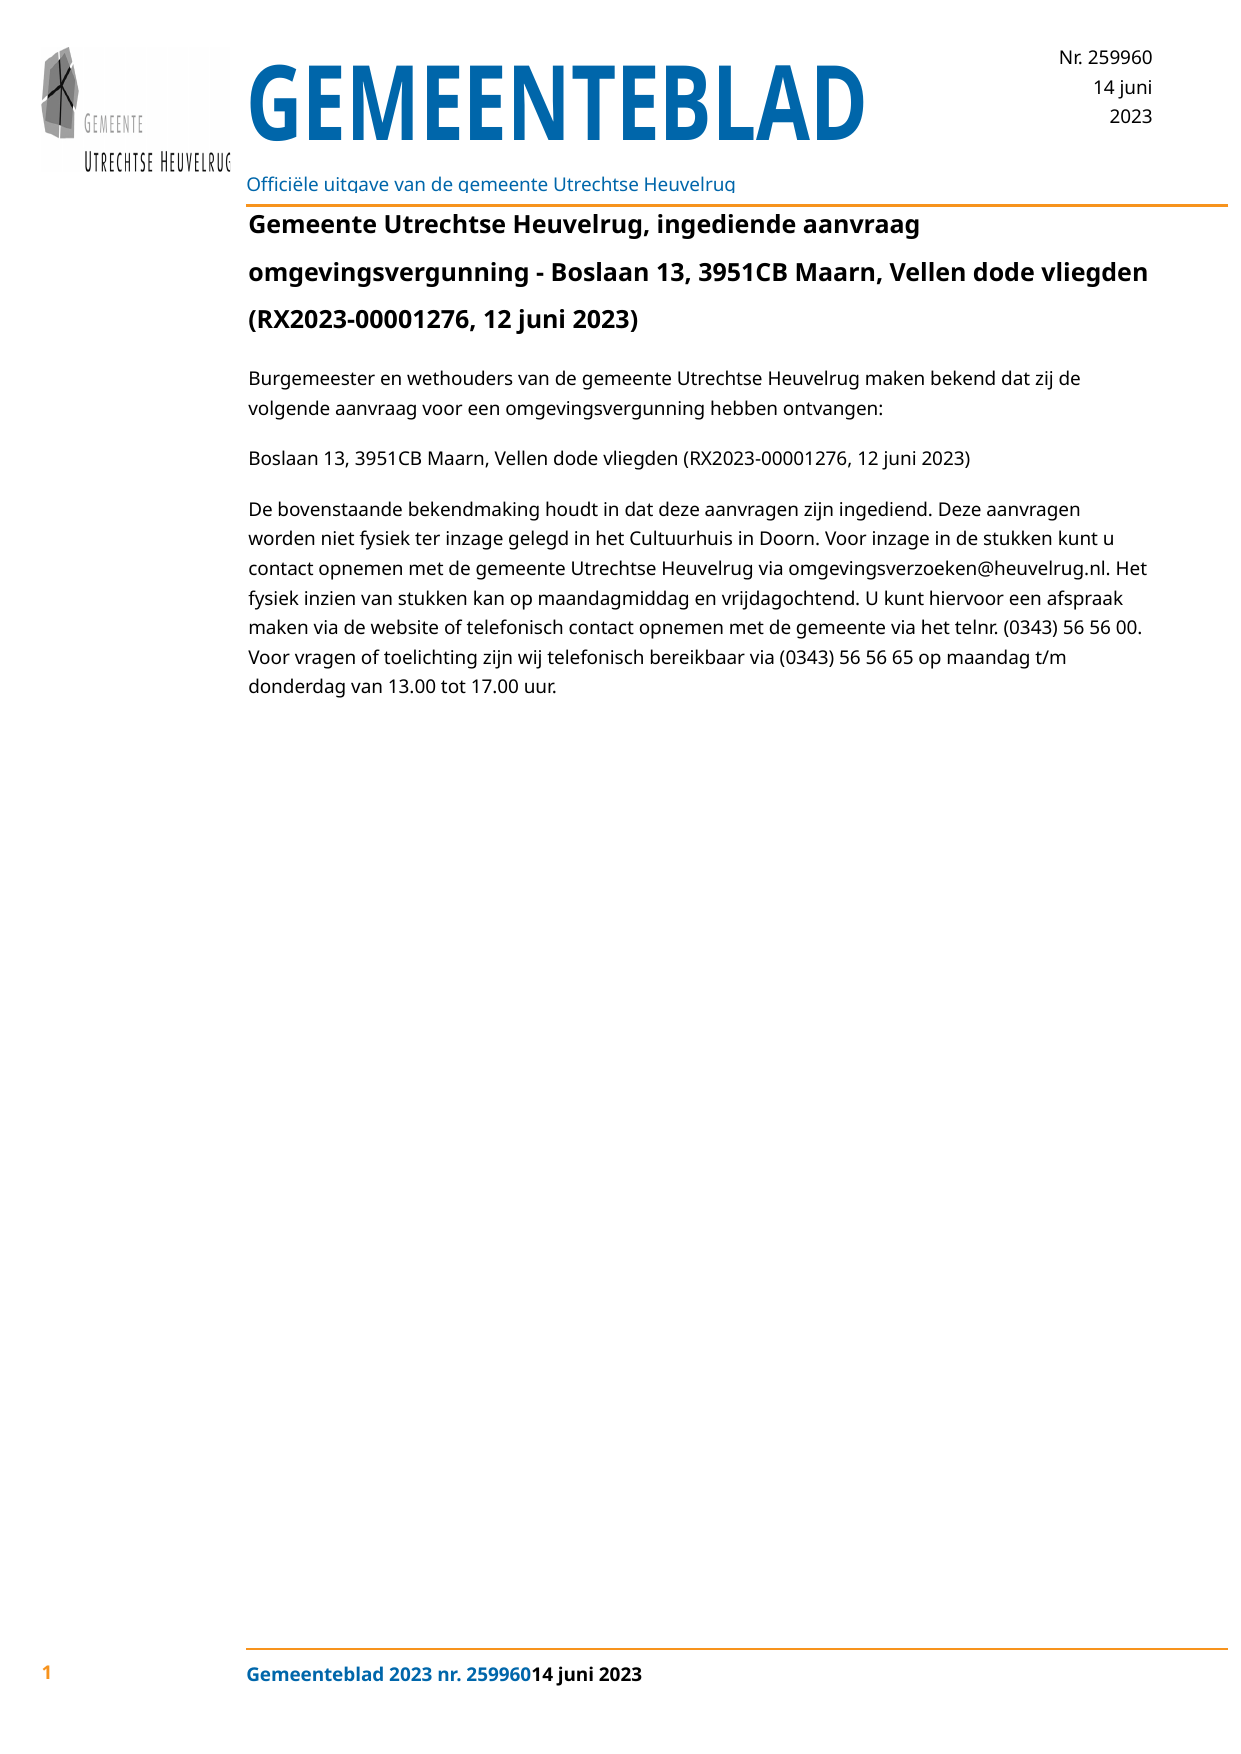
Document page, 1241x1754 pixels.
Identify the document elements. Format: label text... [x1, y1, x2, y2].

picture [41, 47, 231, 172]
text Gemeente Utrechtse Heuvelrug, ingediende aanvraag omgevingsvergunning - Boslaan 13, 3951CB Maarn, Vellen dode vliegden (RX2023-00001276, 12 juni 2023) [248, 207, 1152, 336]
text Boslaan 13, 3951CB Maarn, Vellen dode vliegden (RX2023-00001276, 12 juni 2023) [248, 446, 1152, 471]
text De bovenstaande bekendmaking houdt in dat deze aanvragen zijn ingediend. Deze aanvragen worden niet fysiek ter inzage gelegd in het Cultuurhuis in Doorn. Voor inzage in de stukken kunt u contact opnemen met de gemeente Utrechtse Heuvelrug via omgevingsverzoeken@heuvelrug.nl. Het fysiek inzien van stukken kan op maandagmiddag en vrijdagochtend. U kunt hiervoor een afspraak maken via de website of telefonisch contact opnemen met de gemeente via het telnr. (0343) 56 56 00. Voor vragen of toelichting zijn wij telefonisch bereikbaar via (0343) 56 56 65 op maandag t/m donderdag van 13.00 tot 17.00 uur. [248, 496, 1152, 699]
text Burgemeester en wethouders van de gemeente Utrechtse Heuvelrug maken bekend dat zij de volgende aanvraag voor een omgevingsvergunning hebben ontvangen: [248, 366, 1152, 421]
